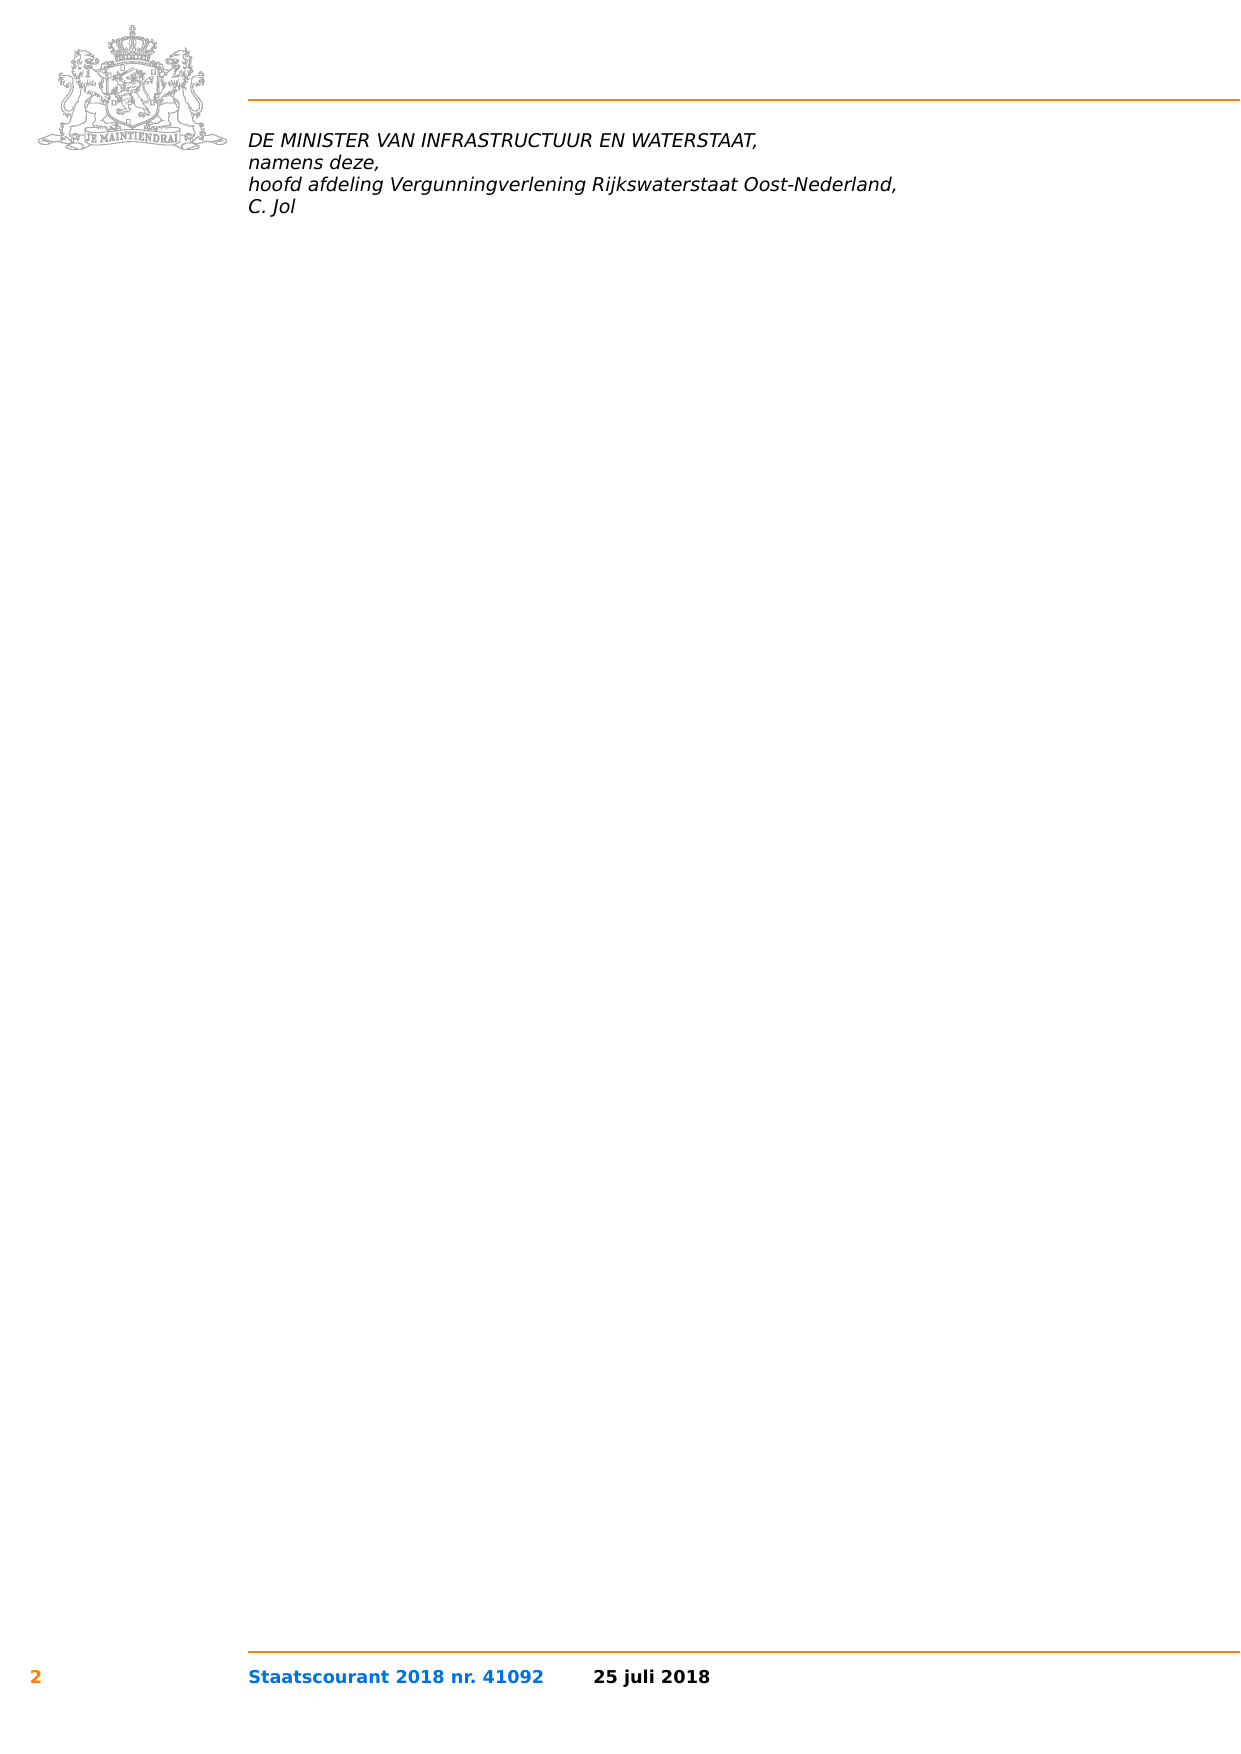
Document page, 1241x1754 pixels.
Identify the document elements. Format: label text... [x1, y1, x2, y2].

text DE MINISTER VAN INFRASTRUCTUUR EN WATERSTAAT, namens deze, hoofd afdeling Vergunningverlening Rijkswaterstaat Oost-Nederland, C. Jol [248, 130, 1163, 218]
picture [38, 25, 227, 150]
